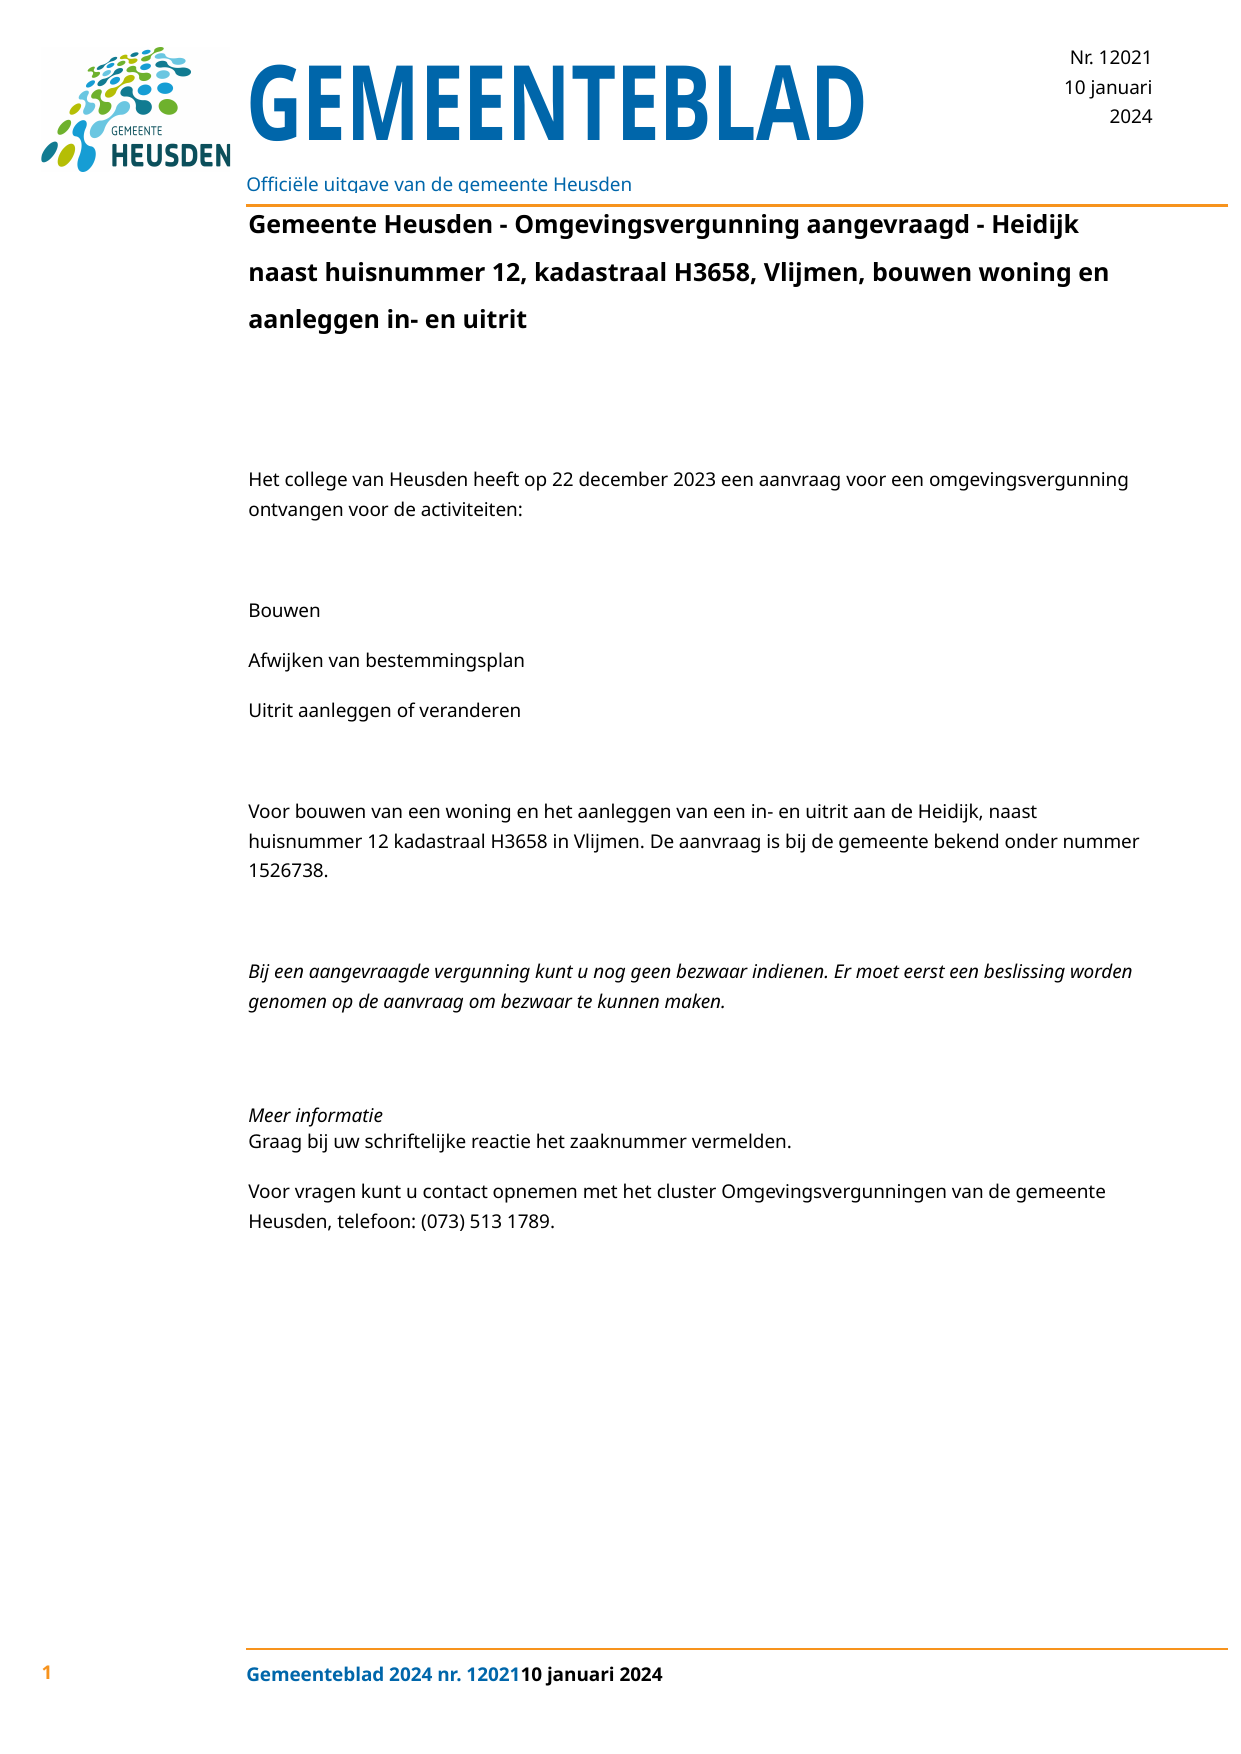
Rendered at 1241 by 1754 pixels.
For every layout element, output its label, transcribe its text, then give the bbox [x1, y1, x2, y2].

text Gemeente Heusden - Omgevingsvergunning aangevraagd - Heidijk naast huisnummer 12, kadastraal H3658, Vlijmen, bouwen woning en aanleggen in- en uitrit [248, 207, 1152, 336]
text Graag bij uw schriftelijke reactie het zaaknummer vermelden. [248, 1128, 1152, 1154]
text Meer informatie [248, 1102, 1152, 1128]
text Bouwen [248, 597, 1152, 622]
text Voor vragen kunt u contact opnemen met het cluster Omgevingsvergunningen van de gemeente Heusden, telefoon: (073) 513 1789. [248, 1178, 1152, 1234]
picture [41, 47, 231, 172]
text Bij een aangevraagde vergunning kunt u nog geen bezwaar indienen. Er moet eerst een beslissing worden genomen op de aanvraag om bezwaar te kunnen maken. [248, 958, 1152, 1014]
text Uitrit aanleggen of veranderen [248, 698, 1152, 723]
text Afwijken van bestemmingsplan [248, 647, 1152, 673]
text Het college van Heusden heeft op 22 december 2023 een aanvraag voor een omgevingsvergunning ontvangen voor de activiteiten: [248, 466, 1152, 522]
text Voor bouwen van een woning en het aanleggen van een in- en uitrit aan de Heidijk, naast huisnummer 12 kadastraal H3658 in Vlijmen. De aanvraag is bij de gemeente bekend onder nummer 1526738. [248, 798, 1152, 883]
